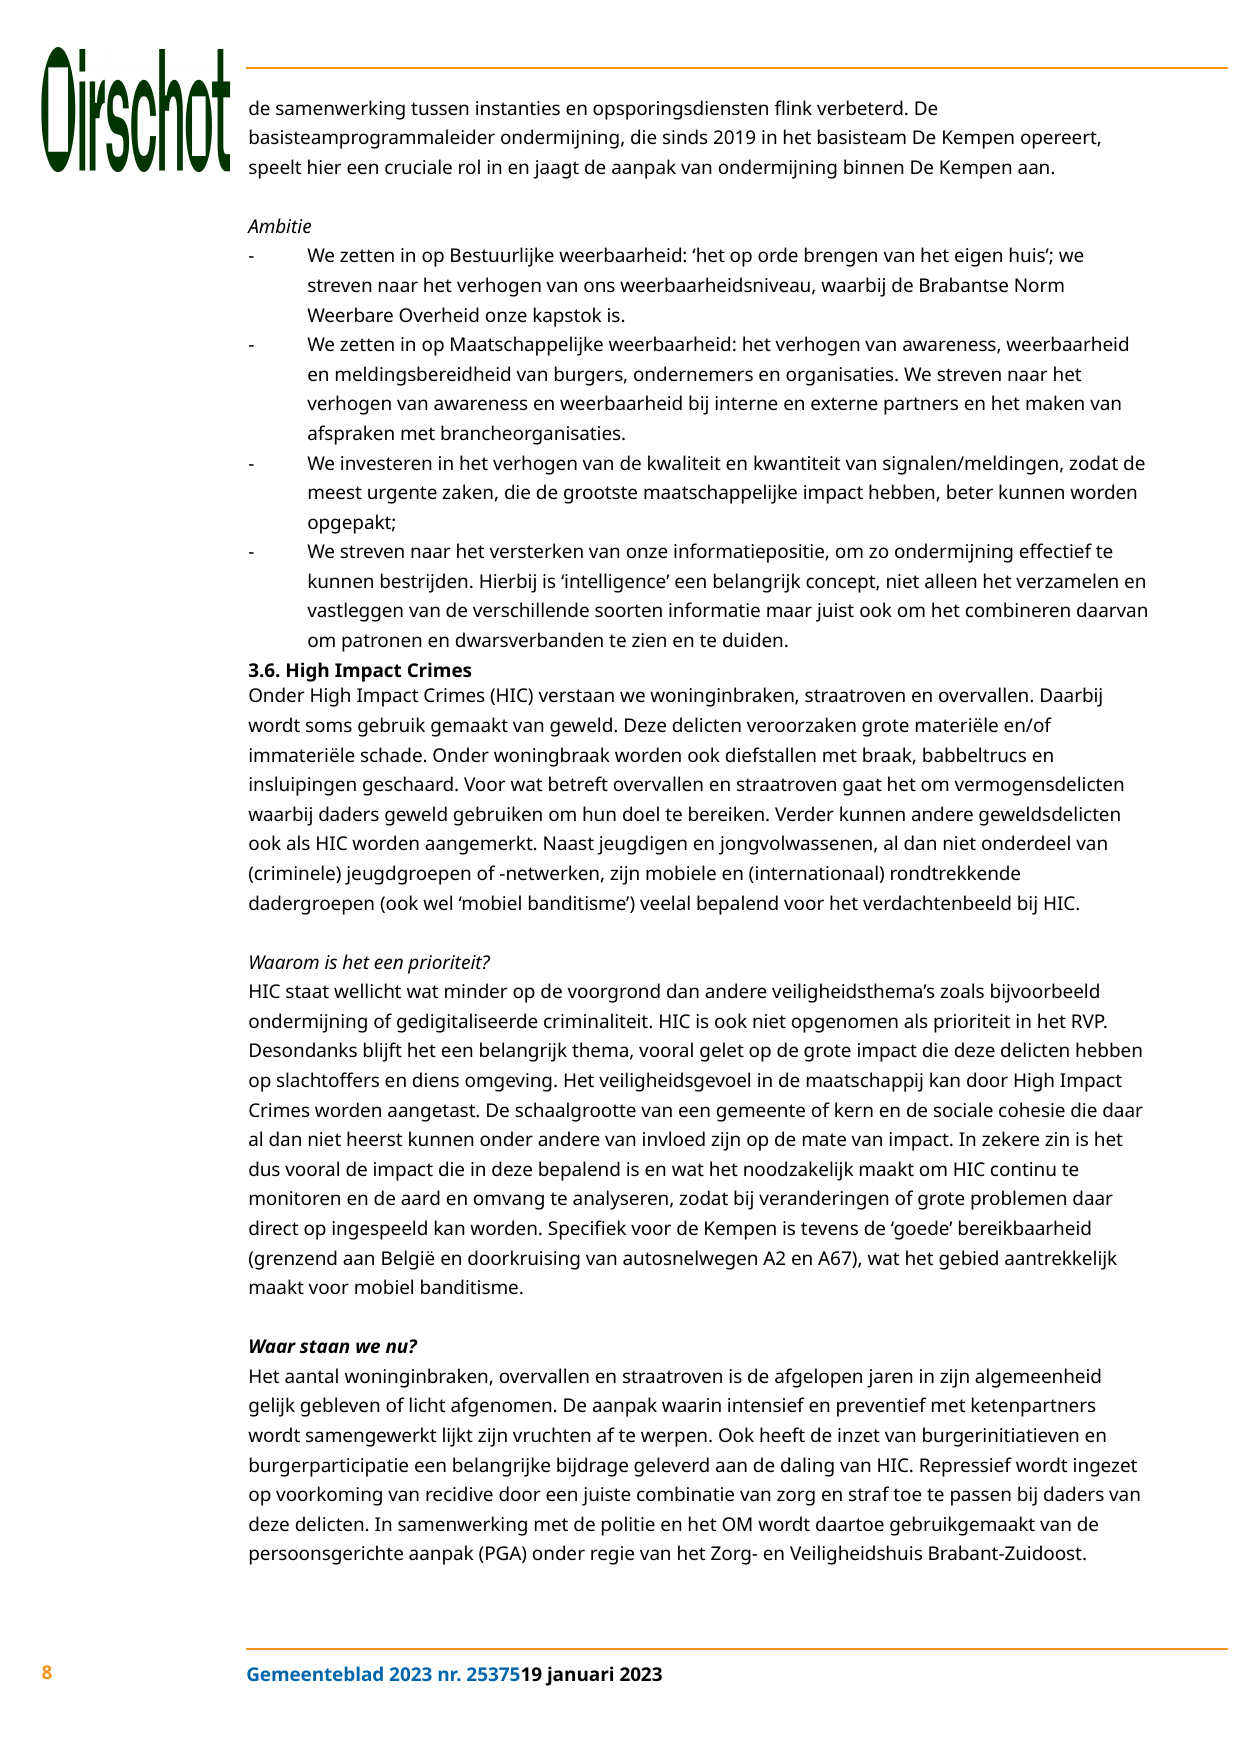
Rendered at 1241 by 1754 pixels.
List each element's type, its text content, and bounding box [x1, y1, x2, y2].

picture [41, 47, 231, 172]
text Waarom is het een prioriteit? [248, 949, 1152, 974]
list We zetten in op Bestuurlijke weerbaarheid: ‘het op orde brengen van het eigen huis’; we streven naar het verhogen van ons weerbaarheidsniveau, waarbij de Brabantse Norm Weerbare Overheid onze kapstok is. [248, 243, 1152, 328]
text 3.6. High Impact Crimes [248, 657, 1152, 683]
list We streven naar het versterken van onze informatiepositie, om zo ondermijning effectief te kunnen bestrijden. Hierbij is ‘intelligence’ een belangrijk concept, niet alleen het verzamelen en vastleggen van de verschillende soorten informatie maar juist ook om het combineren daarvan om patronen en dwarsverbanden te zien en te duiden. [248, 538, 1152, 653]
text de samenwerking tussen instanties en opsporingsdiensten flink verbeterd. De basisteamprogrammaleider ondermijning, die sinds 2019 in het basisteam De Kempen opereert, speelt hier een cruciale rol in en jaagt de aanpak van ondermijning binnen De Kempen aan. [248, 95, 1152, 180]
text HIC staat wellicht wat minder op de voorgrond dan andere veiligheidsthema’s zoals bijvoorbeeld ondermijning of gedigitaliseerde criminaliteit. HIC is ook niet opgenomen als prioriteit in het RVP. Desondanks blijft het een belangrijk thema, vooral gelet op de grote impact die deze delicten hebben op slachtoffers en diens omgeving. Het veiligheidsgevoel in de maatschappij kan door High Impact Crimes worden aangetast. De schaalgrootte van een gemeente of kern en de sociale cohesie die daar al dan niet heerst kunnen onder andere van invloed zijn op de mate van impact. In zekere zin is het dus vooral de impact die in deze bepalend is en wat het noodzakelijk maakt om HIC continu te monitoren en de aard en omvang te analyseren, zodat bij veranderingen of grote problemen daar direct op ingespeeld kan worden. Specifiek voor de Kempen is tevens de ‘goede’ bereikbaarheid (grenzend aan België en doorkruising van autosnelwegen A2 en A67), wat het gebied aantrekkelijk maakt voor mobiel banditisme. [248, 978, 1152, 1300]
text Ambitie [248, 213, 1152, 239]
text Waar staan we nu? [248, 1333, 1152, 1359]
text Onder High Impact Crimes (HIC) verstaan we woninginbraken, straatroven en overvallen. Daarbij wordt soms gebruik gemaakt van geweld. Deze delicten veroorzaken grote materiële en/of immateriële schade. Onder woningbraak worden ook diefstallen met braak, babbeltrucs en insluipingen geschaard. Voor wat betreft overvallen en straatroven gaat het om vermogensdelicten waarbij daders geweld gebruiken om hun doel te bereiken. Verder kunnen andere geweldsdelicten ook als HIC worden aangemerkt. Naast jeugdigen en jongvolwassenen, al dan niet onderdeel van (criminele) jeugdgroepen of -netwerken, zijn mobiele en (internationaal) rondtrekkende dadergroepen (ook wel ‘mobiel banditisme’) veelal bepalend voor het verdachtenbeeld bij HIC. [248, 683, 1152, 915]
list We investeren in het verhogen van de kwaliteit en kwantiteit van signalen/meldingen, zodat de meest urgente zaken, die de grootste maatschappelijke impact hebben, beter kunnen worden opgepakt; [248, 450, 1152, 535]
list We zetten in op Maatschappelijke weerbaarheid: het verhogen van awareness, weerbaarheid en meldingsbereidheid van burgers, ondernemers en organisaties. We streven naar het verhogen van awareness en weerbaarheid bij interne en externe partners en het maken van afspraken met brancheorganisaties. [248, 331, 1152, 446]
text Het aantal woninginbraken, overvallen en straatroven is de afgelopen jaren in zijn algemeenheid gelijk gebleven of licht afgenomen. De aanpak waarin intensief en preventief met ketenpartners wordt samengewerkt lijkt zijn vruchten af te werpen. Ook heeft de inzet van burgerinitiatieven en burgerparticipatie een belangrijke bijdrage geleverd aan de daling van HIC. Repressief wordt ingezet op voorkoming van recidive door een juiste combinatie van zorg en straf toe te passen bij daders van deze delicten. In samenwerking met de politie en het OM wordt daartoe gebruikgemaakt van de persoonsgerichte aanpak (PGA) onder regie van het Zorg- en Veiligheidshuis Brabant-Zuidoost. [248, 1363, 1152, 1566]
